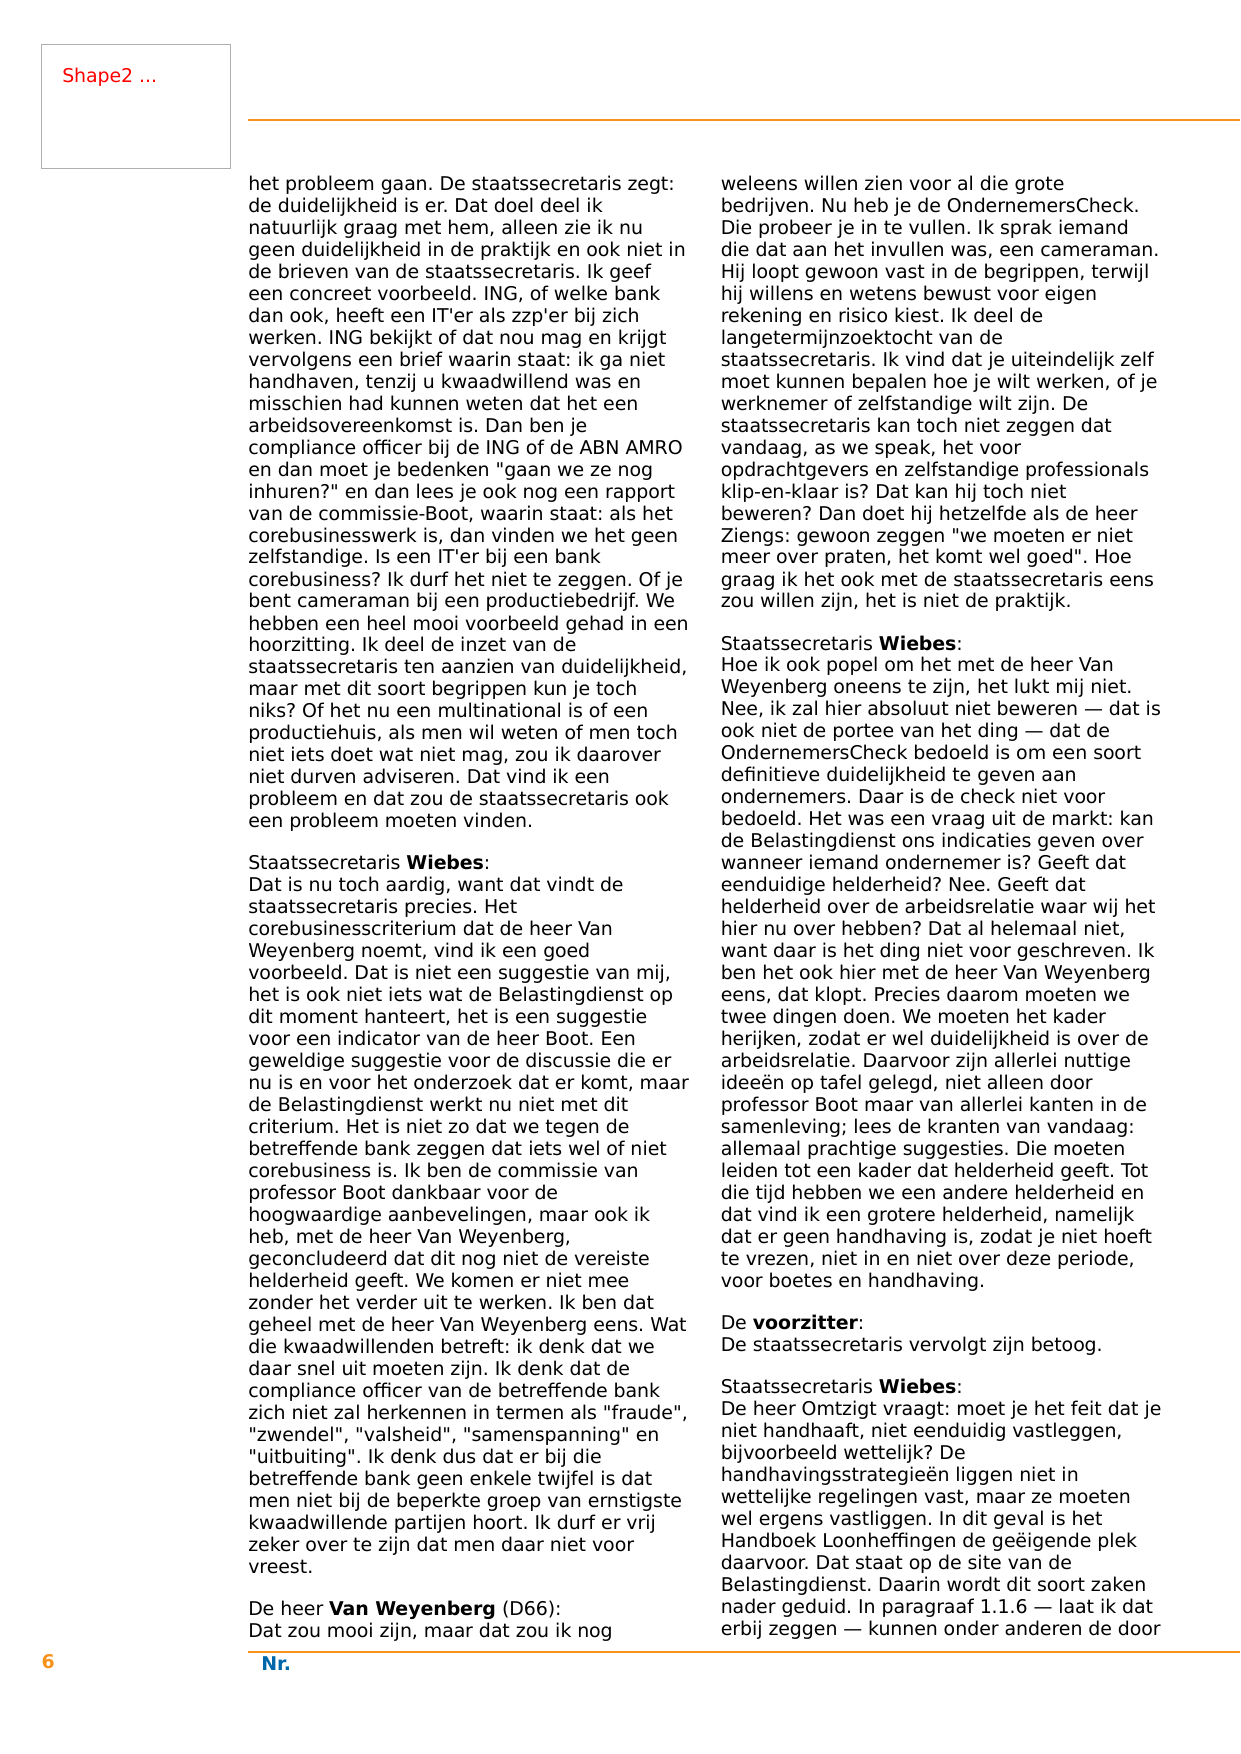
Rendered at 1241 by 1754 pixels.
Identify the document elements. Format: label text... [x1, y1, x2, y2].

text Staatssecretaris Wiebes: [248, 852, 691, 874]
text De staatssecretaris vervolgt zijn betoog. [721, 1334, 1163, 1356]
text Dat is nu toch aardig, want dat vindt de staatssecretaris precies. Het corebusinesscriterium dat de heer Van Weyenberg noemt, vind ik een goed voorbeeld. Dat is niet een suggestie van mij, het is ook niet iets wat de Belastingdienst op dit moment hanteert, het is een suggestie voor een indicator van de heer Boot. Een geweldige suggestie voor de discussie die er nu is en voor het onderzoek dat er komt, maar de Belastingdienst werkt nu niet met dit criterium. Het is niet zo dat we tegen de betreffende bank zeggen dat iets wel of niet corebusiness is. Ik ben de commissie van professor Boot dankbaar voor de hoogwaardige aanbevelingen, maar ook ik heb, met de heer Van Weyenberg, geconcludeerd dat dit nog niet de vereiste helderheid geeft. We komen er niet mee zonder het verder uit te werken. Ik ben dat geheel met de heer Van Weyenberg eens. Wat die kwaadwillenden betreft: ik denk dat we daar snel uit moeten zijn. Ik denk dat de compliance officer van de betreffende bank zich niet zal herkennen in termen als "fraude", "zwendel", "valsheid", "samenspanning" en "uitbuiting". Ik denk dus dat er bij die betreffende bank geen enkele twijfel is dat men niet bij de beperkte groep van ernstigste kwaadwillende partijen hoort. Ik durf er vrij zeker over te zijn dat men daar niet voor vreest. [248, 874, 691, 1577]
text Dat zou mooi zijn, maar dat zou ik nog [248, 1619, 691, 1641]
text De heer Van Weyenberg (D66): [248, 1597, 691, 1619]
text Staatssecretaris Wiebes: [721, 632, 1163, 654]
text Hoe ik ook popel om het met de heer Van Weyenberg oneens te zijn, het lukt mij niet. Nee, ik zal hier absoluut niet beweren — dat is ook niet de portee van het ding — dat de OndernemersCheck bedoeld is om een soort definitieve duidelijkheid te geven aan ondernemers. Daar is de check niet voor bedoeld. Het was een vraag uit de markt: kan de Belastingdienst ons indicaties geven over wanneer iemand ondernemer is? Geeft dat eenduidige helderheid? Nee. Geeft dat helderheid over de arbeidsrelatie waar wij het hier nu over hebben? Dat al helemaal niet, want daar is het ding niet voor geschreven. Ik ben het ook hier met de heer Van Weyenberg eens, dat klopt. Precies daarom moeten we twee dingen doen. We moeten het kader herijken, zodat er wel duidelijkheid is over de arbeidsrelatie. Daarvoor zijn allerlei nuttige ideeën op tafel gelegd, niet alleen door professor Boot maar van allerlei kanten in de samenleving; lees de kranten van vandaag: allemaal prachtige suggesties. Die moeten leiden tot een kader dat helderheid geeft. Tot die tijd hebben we een andere helderheid en dat vind ik een grotere helderheid, namelijk dat er geen handhaving is, zodat je niet hoeft te vrezen, niet in en niet over deze periode, voor boetes en handhaving. [721, 654, 1163, 1292]
text het probleem gaan. De staatssecretaris zegt: de duidelijkheid is er. Dat doel deel ik natuurlijk graag met hem, alleen zie ik nu geen duidelijkheid in de praktijk en ook niet in de brieven van de staatssecretaris. Ik geef een concreet voorbeeld. ING, of welke bank dan ook, heeft een IT'er als zzp'er bij zich werken. ING bekijkt of dat nou mag en krijgt vervolgens een brief waarin staat: ik ga niet handhaven, tenzij u kwaadwillend was en misschien had kunnen weten dat het een arbeidsovereenkomst is. Dan ben je compliance officer bij de ING of de ABN AMRO en dan moet je bedenken "gaan we ze nog inhuren?" en dan lees je ook nog een rapport van de commissie-Boot, waarin staat: als het corebusinesswerk is, dan vinden we het geen zelfstandige. Is een IT'er bij een bank corebusiness? Ik durf het niet te zeggen. Of je bent cameraman bij een productiebedrijf. We hebben een heel mooi voorbeeld gehad in een hoorzitting. Ik deel de inzet van de staatssecretaris ten aanzien van duidelijkheid, maar met dit soort begrippen kun je toch niks? Of het nu een multinational is of een productiehuis, als men wil weten of men toch niet iets doet wat niet mag, zou ik daarover niet durven adviseren. Dat vind ik een probleem en dat zou de staatssecretaris ook een probleem moeten vinden. [248, 173, 691, 832]
text weleens willen zien voor al die grote bedrijven. Nu heb je de OndernemersCheck. Die probeer je in te vullen. Ik sprak iemand die dat aan het invullen was, een cameraman. Hij loopt gewoon vast in de begrippen, terwijl hij willens en wetens bewust voor eigen rekening en risico kiest. Ik deel de langetermijnzoektocht van de staatssecretaris. Ik vind dat je uiteindelijk zelf moet kunnen bepalen hoe je wilt werken, of je werknemer of zelfstandige wilt zijn. De staatssecretaris kan toch niet zeggen dat vandaag, as we speak, het voor opdrachtgevers en zelfstandige professionals klip-en-klaar is? Dat kan hij toch niet beweren? Dan doet hij hetzelfde als de heer Ziengs: gewoon zeggen "we moeten er niet meer over praten, het komt wel goed". Hoe graag ik het ook met de staatssecretaris eens zou willen zijn, het is niet de praktijk. [721, 173, 1163, 612]
text Staatssecretaris Wiebes: [721, 1376, 1163, 1398]
text De voorzitter: [721, 1312, 1163, 1334]
text De heer Omtzigt vraagt: moet je het feit dat je niet handhaaft, niet eenduidig vastleggen, bijvoorbeeld wettelijk? De handhavingsstrategieën liggen niet in wettelijke regelingen vast, maar ze moeten wel ergens vastliggen. In dit geval is het Handboek Loonheffingen de geëigende plek daarvoor. Dat staat op de site van de Belastingdienst. Daarin wordt dit soort zaken nader geduid. In paragraaf 1.1.6 — laat ik dat erbij zeggen — kunnen onder anderen de door [721, 1398, 1163, 1639]
